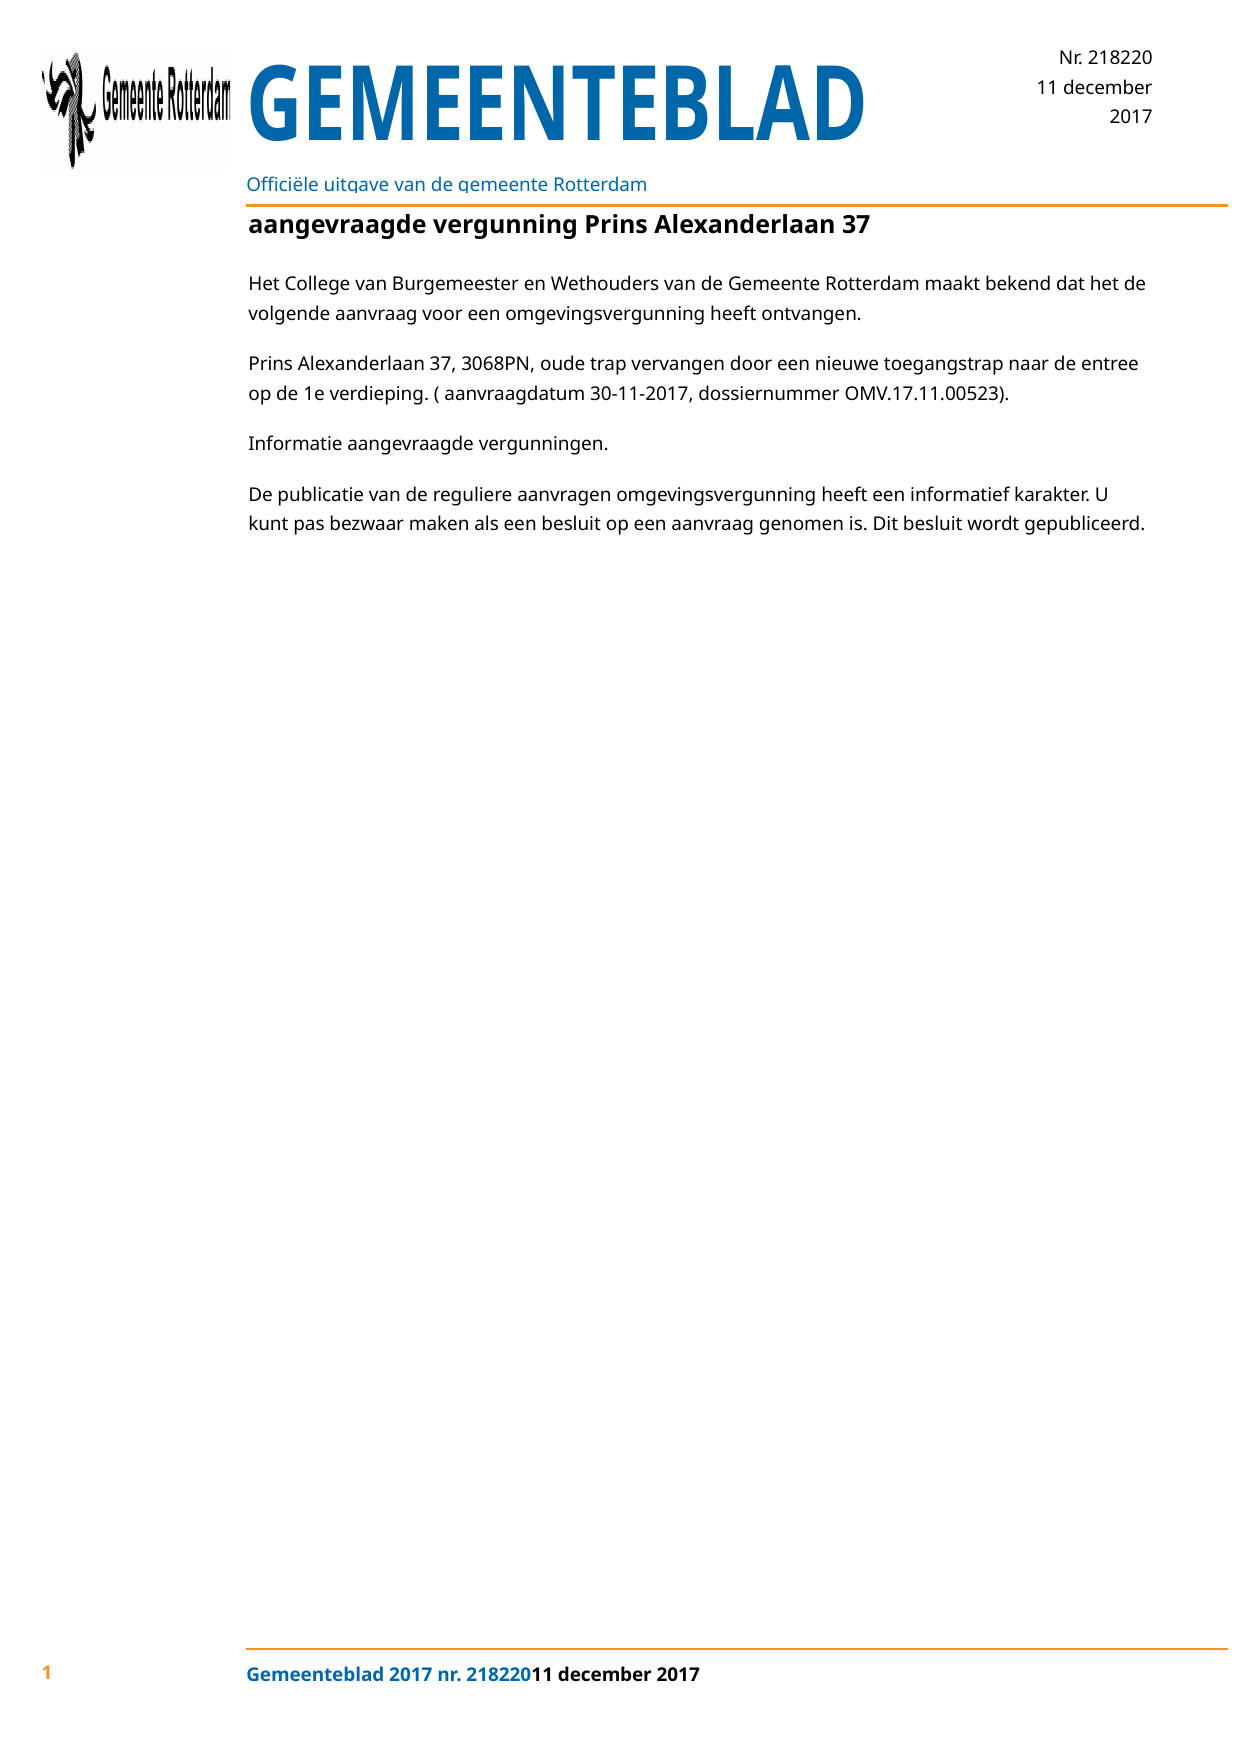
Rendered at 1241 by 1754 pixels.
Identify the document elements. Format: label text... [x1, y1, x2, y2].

text Prins Alexanderlaan 37, 3068PN, oude trap vervangen door een nieuwe toegangstrap naar de entree op de 1e verdieping. ( aanvraagdatum 30-11-2017, dossiernummer OMV.17.11.00523). [248, 350, 1152, 406]
picture [41, 47, 231, 172]
text Informatie aangevraagde vergunningen. [248, 430, 1152, 456]
text Het College van Burgemeester en Wethouders van de Gemeente Rotterdam maakt bekend dat het de volgende aanvraag voor een omgevingsvergunning heeft ontvangen. [248, 270, 1152, 326]
text De publicatie van de reguliere aanvragen omgevingsvergunning heeft een informatief karakter. U kunt pas bezwaar maken als een besluit op een aanvraag genomen is. Dit besluit wordt gepubliceerd. [248, 481, 1152, 536]
text aangevraagde vergunning Prins Alexanderlaan 37 [248, 207, 1152, 241]
